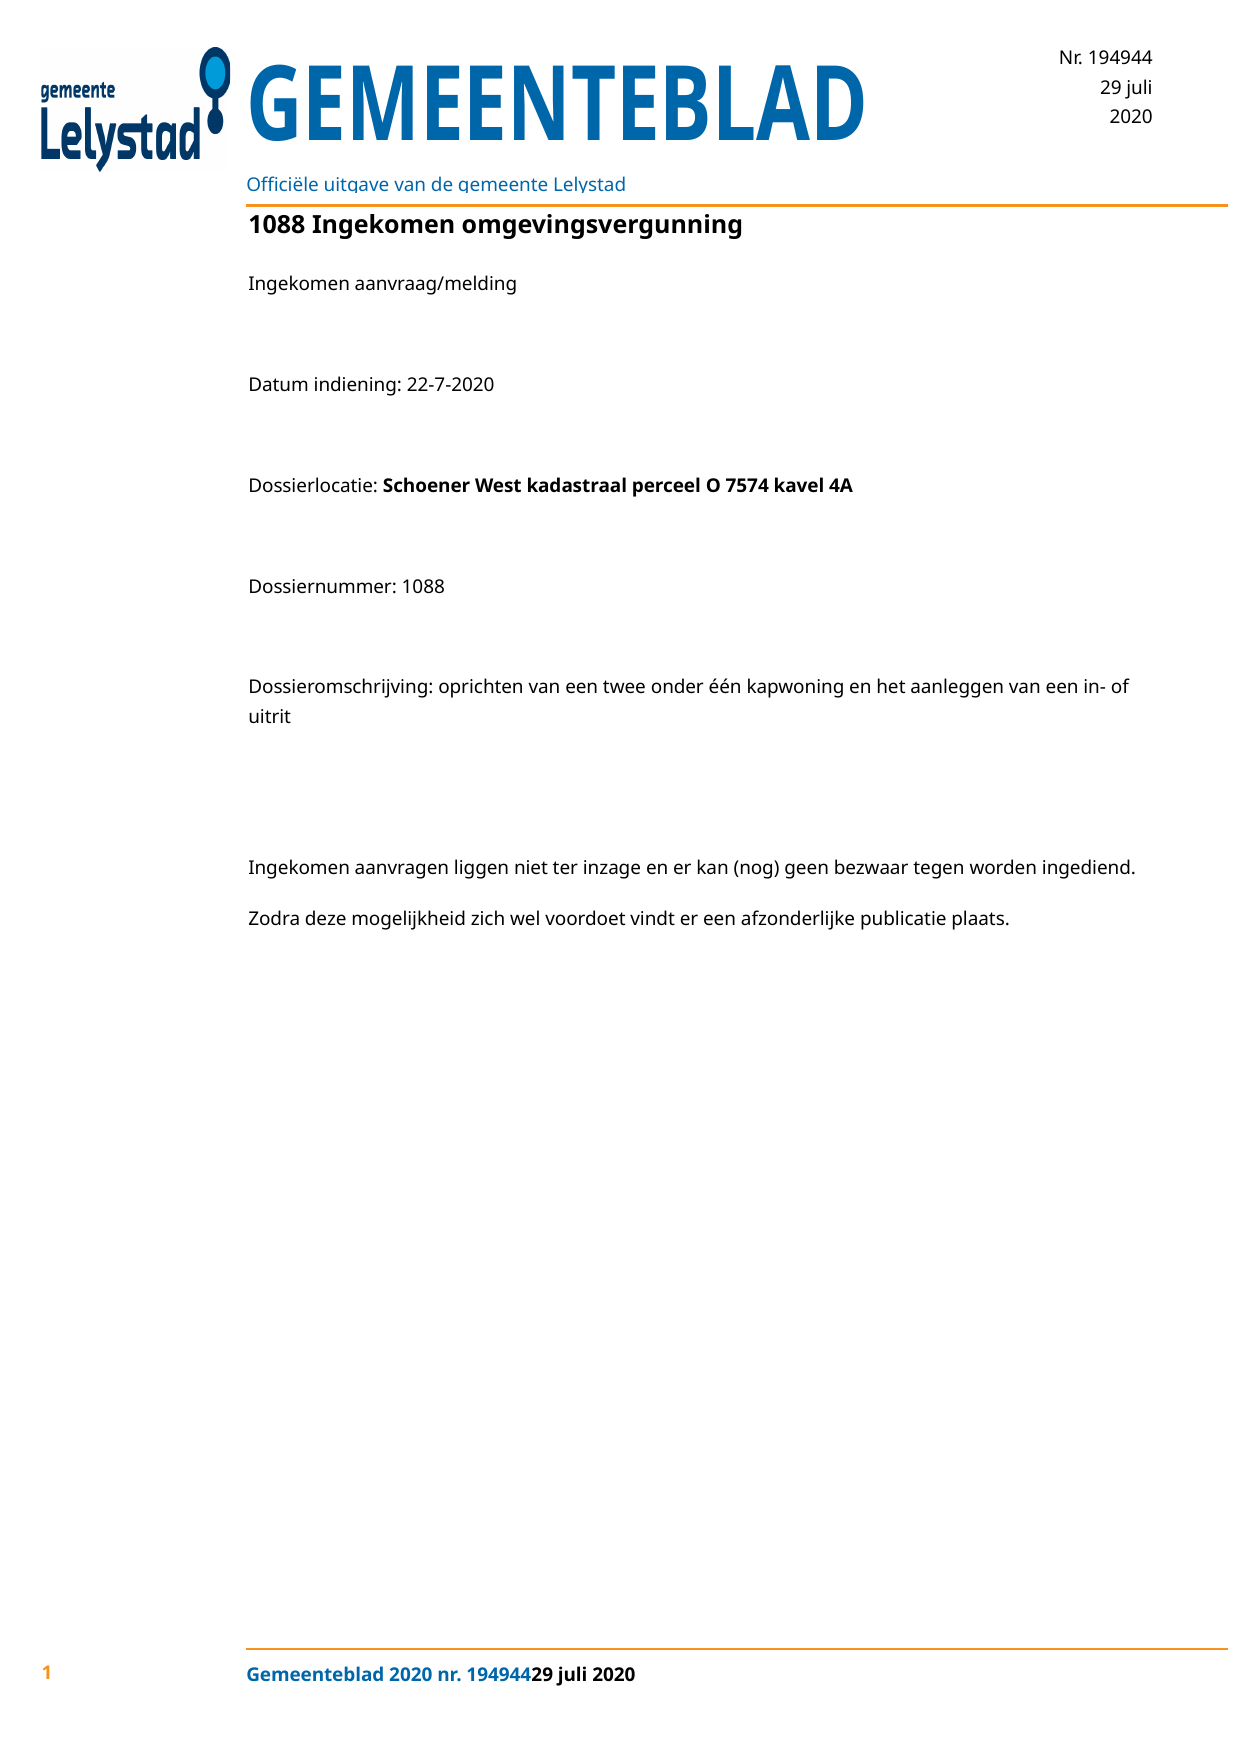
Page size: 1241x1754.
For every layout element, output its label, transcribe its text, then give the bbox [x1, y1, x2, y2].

text Ingekomen aanvraag/melding [248, 270, 1152, 296]
text Zodra deze mogelijkheid zich wel voordoet vindt er een afzonderlijke publicatie plaats. [248, 905, 1152, 931]
text Datum indiening: 22-7-2020 [248, 371, 1152, 397]
text Dossiernummer: 1088 [248, 573, 1152, 598]
text Dossierlocatie: Schoener West kadastraal perceel O 7574 kavel 4A [248, 472, 1152, 498]
picture [41, 47, 231, 172]
text 1088 Ingekomen omgevingsvergunning [248, 207, 1152, 241]
text Dossieromschrijving: oprichten van een twee onder één kapwoning en het aanleggen van een in- of uitrit [248, 674, 1152, 729]
text Ingekomen aanvragen liggen niet ter inzage en er kan (nog) geen bezwaar tegen worden ingediend. [248, 854, 1152, 880]
